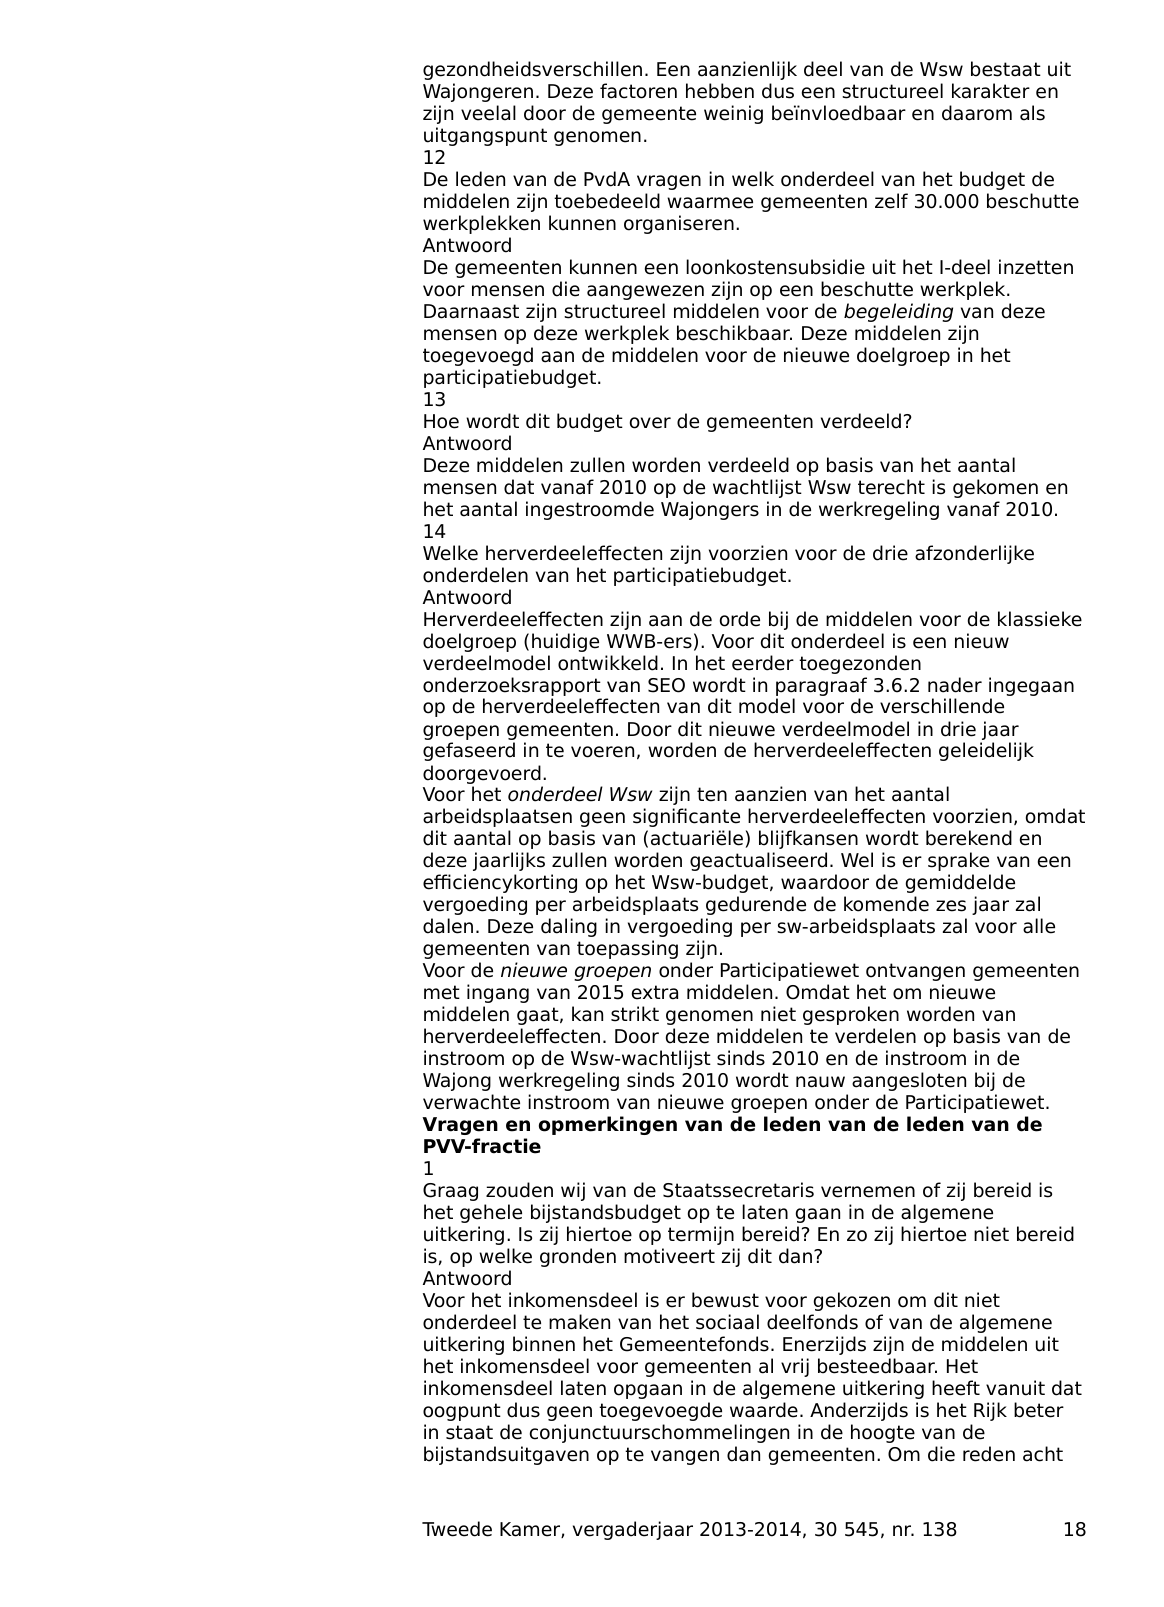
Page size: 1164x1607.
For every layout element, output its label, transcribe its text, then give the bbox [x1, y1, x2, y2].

text Voor de nieuwe groepen onder Participatiewet ontvangen gemeenten met ingang van 2015 extra middelen. Omdat het om nieuwe middelen gaat, kan strikt genomen niet gesproken worden van herverdeeleffecten. Door deze middelen te verdelen op basis van de instroom op de Wsw-wachtlijst sinds 2010 en de instroom in de Wajong werkregeling sinds 2010 wordt nauw aangesloten bij de verwachte instroom van nieuwe groepen onder de Participatiewet. [422, 960, 1087, 1114]
text De leden van de PvdA vragen in welk onderdeel van het budget de middelen zijn toebedeeld waarmee gemeenten zelf 30.000 beschutte werkplekken kunnen organiseren. [422, 169, 1087, 235]
text Antwoord [422, 1268, 1087, 1290]
text Antwoord [422, 433, 1087, 455]
text Hoe wordt dit budget over de gemeenten verdeeld? [422, 411, 1087, 433]
text Deze middelen zullen worden verdeeld op basis van het aantal mensen dat vanaf 2010 op de wachtlijst Wsw terecht is gekomen en het aantal ingestroomde Wajongers in de werkregeling vanaf 2010. [422, 455, 1087, 521]
text Herverdeeleffecten zijn aan de orde bij de middelen voor de klassieke doelgroep (huidige WWB-ers). Voor dit onderdeel is een nieuw verdeelmodel ontwikkeld. In het eerder toegezonden onderzoeksrapport van SEO wordt in paragraaf 3.6.2 nader ingegaan op de herverdeeleffecten van dit model voor de verschillende groepen gemeenten. Door dit nieuwe verdeelmodel in drie jaar gefaseerd in te voeren, worden de herverdeeleffecten geleidelijk doorgevoerd. [422, 608, 1087, 784]
text Antwoord [422, 587, 1087, 608]
text 14 [422, 521, 1087, 543]
text Welke herverdeeleffecten zijn voorzien voor de drie afzonderlijke onderdelen van het participatiebudget. [422, 543, 1087, 587]
text 1 [422, 1158, 1087, 1180]
text De gemeenten kunnen een loonkostensubsidie uit het I-deel inzetten voor mensen die aangewezen zijn op een beschutte werkplek. Daarnaast zijn structureel middelen voor de begeleiding van deze mensen op deze werkplek beschikbaar. Deze middelen zijn toegevoegd aan de middelen voor de nieuwe doelgroep in het participatiebudget. [422, 257, 1087, 389]
text Voor het onderdeel Wsw zijn ten aanzien van het aantal arbeidsplaatsen geen significante herverdeeleffecten voorzien, omdat dit aantal op basis van (actuariële) blijfkansen wordt berekend en deze jaarlijks zullen worden geactualiseerd. Wel is er sprake van een efficiencykorting op het Wsw-budget, waardoor de gemiddelde vergoeding per arbeidsplaats gedurende de komende zes jaar zal dalen. Deze daling in vergoeding per sw-arbeidsplaats zal voor alle gemeenten van toepassing zijn. [422, 784, 1087, 960]
text gezondheidsverschillen. Een aanzienlijk deel van de Wsw bestaat uit Wajongeren. Deze factoren hebben dus een structureel karakter en zijn veelal door de gemeente weinig beïnvloedbaar en daarom als uitgangspunt genomen. [422, 59, 1087, 147]
text Antwoord [422, 235, 1087, 257]
text Vragen en opmerkingen van de leden van de leden van de PVV-fractie [422, 1114, 1087, 1158]
text Voor het inkomensdeel is er bewust voor gekozen om dit niet onderdeel te maken van het sociaal deelfonds of van de algemene uitkering binnen het Gemeentefonds. Enerzijds zijn de middelen uit het inkomensdeel voor gemeenten al vrij besteedbaar. Het inkomensdeel laten opgaan in de algemene uitkering heeft vanuit dat oogpunt dus geen toegevoegde waarde. Anderzijds is het Rijk beter in staat de conjunctuurschommelingen in de hoogte van de bijstandsuitgaven op te vangen dan gemeenten. Om die reden acht [422, 1290, 1087, 1466]
text 13 [422, 389, 1087, 411]
text Graag zouden wij van de Staatssecretaris vernemen of zij bereid is het gehele bijstandsbudget op te laten gaan in de algemene uitkering. Is zij hiertoe op termijn bereid? En zo zij hiertoe niet bereid is, op welke gronden motiveert zij dit dan? [422, 1180, 1087, 1268]
text 12 [422, 147, 1087, 169]
